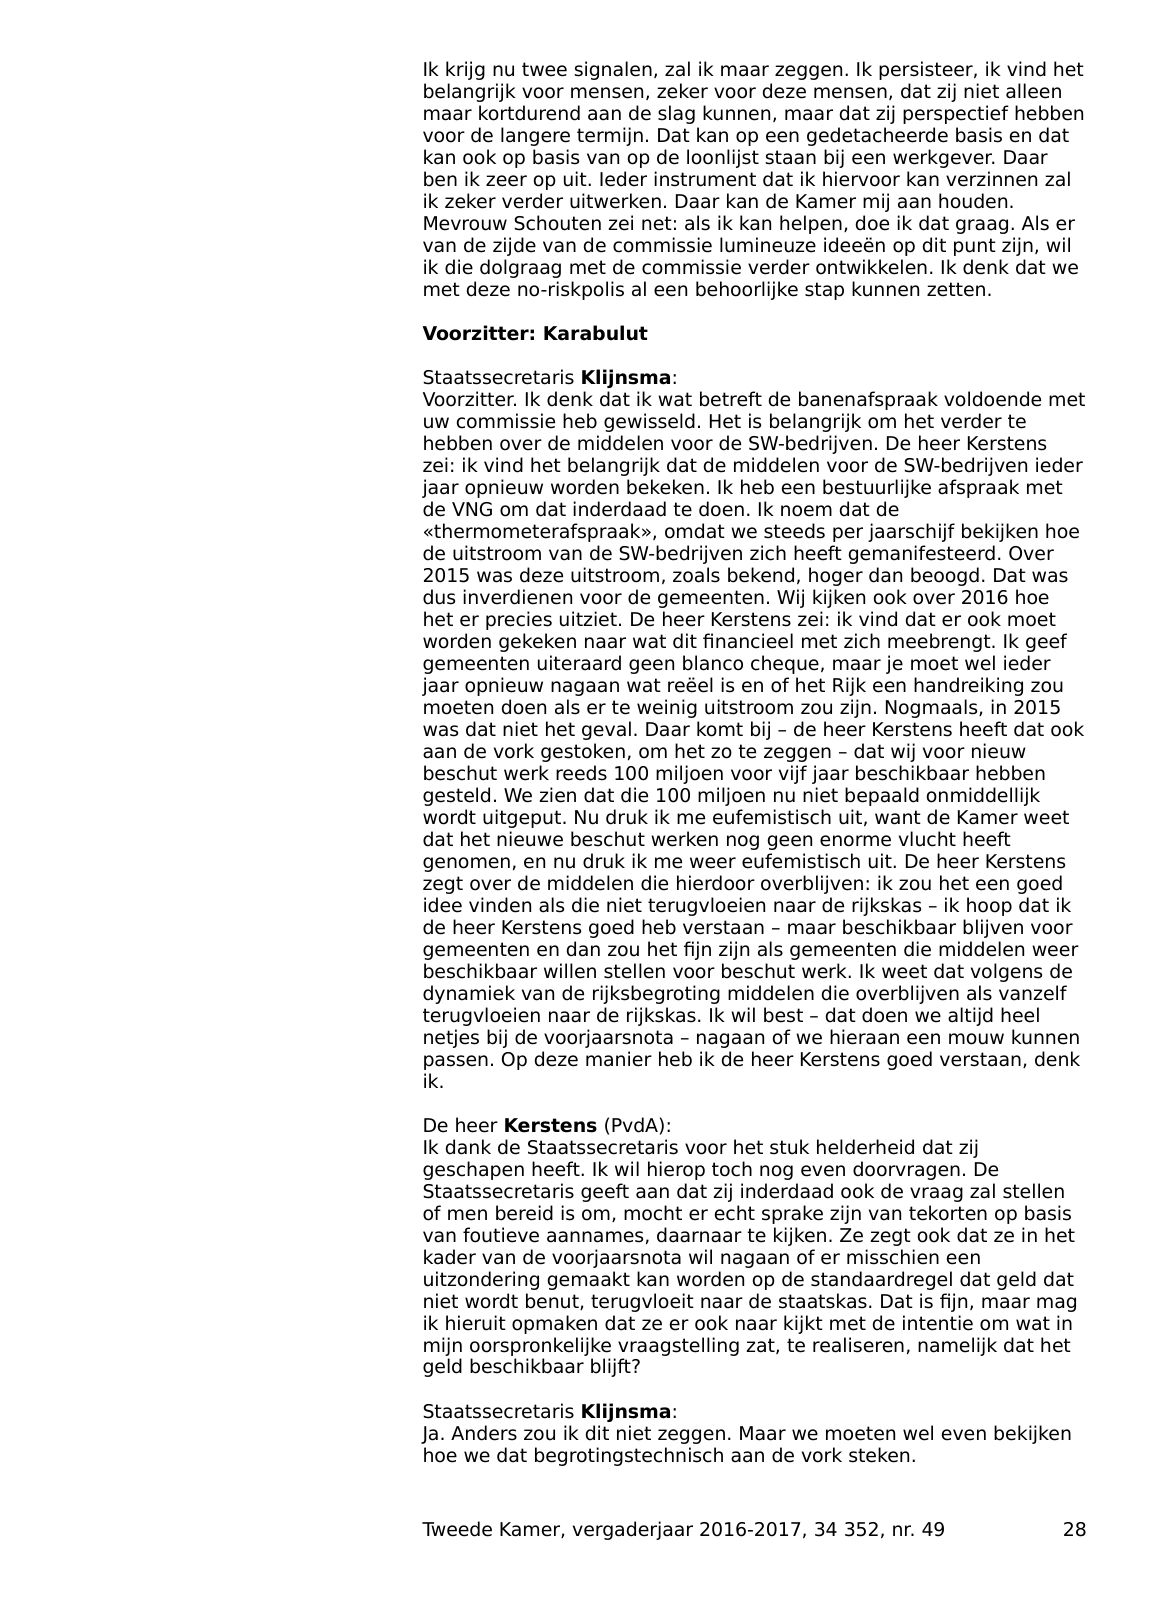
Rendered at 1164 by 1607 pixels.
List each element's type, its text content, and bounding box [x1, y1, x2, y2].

text Ik krijg nu twee signalen, zal ik maar zeggen. Ik persisteer, ik vind het belangrijk voor mensen, zeker voor deze mensen, dat zij niet alleen maar kortdurend aan de slag kunnen, maar dat zij perspectief hebben voor de langere termijn. Dat kan op een gedetacheerde basis en dat kan ook op basis van op de loonlijst staan bij een werkgever. Daar ben ik zeer op uit. Ieder instrument dat ik hiervoor kan verzinnen zal ik zeker verder uitwerken. Daar kan de Kamer mij aan houden. Mevrouw Schouten zei net: als ik kan helpen, doe ik dat graag. Als er van de zijde van de commissie lumineuze ideeën op dit punt zijn, wil ik die dolgraag met de commissie verder ontwikkelen. Ik denk dat we met deze no-riskpolis al een behoorlijke stap kunnen zetten. [422, 59, 1087, 301]
text Ja. Anders zou ik dit niet zeggen. Maar we moeten wel even bekijken hoe we dat begrotingstechnisch aan de vork steken. [422, 1423, 1087, 1467]
text Staatssecretaris Klijnsma: [422, 367, 1087, 389]
text De heer Kerstens (PvdA): [422, 1115, 1087, 1137]
text Staatssecretaris Klijnsma: [422, 1401, 1087, 1423]
text Ik dank de Staatssecretaris voor het stuk helderheid dat zij geschapen heeft. Ik wil hierop toch nog even doorvragen. De Staatssecretaris geeft aan dat zij inderdaad ook de vraag zal stellen of men bereid is om, mocht er echt sprake zijn van tekorten op basis van foutieve aannames, daarnaar te kijken. Ze zegt ook dat ze in het kader van de voorjaarsnota wil nagaan of er misschien een uitzondering gemaakt kan worden op de standaardregel dat geld dat niet wordt benut, terugvloeit naar de staatskas. Dat is fijn, maar mag ik hieruit opmaken dat ze er ook naar kijkt met de intentie om wat in mijn oorspronkelijke vraagstelling zat, te realiseren, namelijk dat het geld beschikbaar blijft? [422, 1137, 1087, 1378]
text Voorzitter. Ik denk dat ik wat betreft de banenafspraak voldoende met uw commissie heb gewisseld. Het is belangrijk om het verder te hebben over de middelen voor de SW-bedrijven. De heer Kerstens zei: ik vind het belangrijk dat de middelen voor de SW-bedrijven ieder jaar opnieuw worden bekeken. Ik heb een bestuurlijke afspraak met de VNG om dat inderdaad te doen. Ik noem dat de «thermometerafspraak», omdat we steeds per jaarschijf bekijken hoe de uitstroom van de SW-bedrijven zich heeft gemanifesteerd. Over 2015 was deze uitstroom, zoals bekend, hoger dan beoogd. Dat was dus inverdienen voor de gemeenten. Wij kijken ook over 2016 hoe het er precies uitziet. De heer Kerstens zei: ik vind dat er ook moet worden gekeken naar wat dit financieel met zich meebrengt. Ik geef gemeenten uiteraard geen blanco cheque, maar je moet wel ieder jaar opnieuw nagaan wat reëel is en of het Rijk een handreiking zou moeten doen als er te weinig uitstroom zou zijn. Nogmaals, in 2015 was dat niet het geval. Daar komt bij – de heer Kerstens heeft dat ook aan de vork gestoken, om het zo te zeggen – dat wij voor nieuw beschut werk reeds 100 miljoen voor vijf jaar beschikbaar hebben gesteld. We zien dat die 100 miljoen nu niet bepaald onmiddellijk wordt uitgeput. Nu druk ik me eufemistisch uit, want de Kamer weet dat het nieuwe beschut werken nog geen enorme vlucht heeft genomen, en nu druk ik me weer eufemistisch uit. De heer Kerstens zegt over de middelen die hierdoor overblijven: ik zou het een goed idee vinden als die niet terugvloeien naar de rijkskas – ik hoop dat ik de heer Kerstens goed heb verstaan – maar beschikbaar blijven voor gemeenten en dan zou het fijn zijn als gemeenten die middelen weer beschikbaar willen stellen voor beschut werk. Ik weet dat volgens de dynamiek van de rijksbegroting middelen die overblijven als vanzelf terugvloeien naar de rijkskas. Ik wil best – dat doen we altijd heel netjes bij de voorjaarsnota – nagaan of we hieraan een mouw kunnen passen. Op deze manier heb ik de heer Kerstens goed verstaan, denk ik. [422, 389, 1087, 1092]
text Voorzitter: Karabulut [422, 323, 1087, 345]
